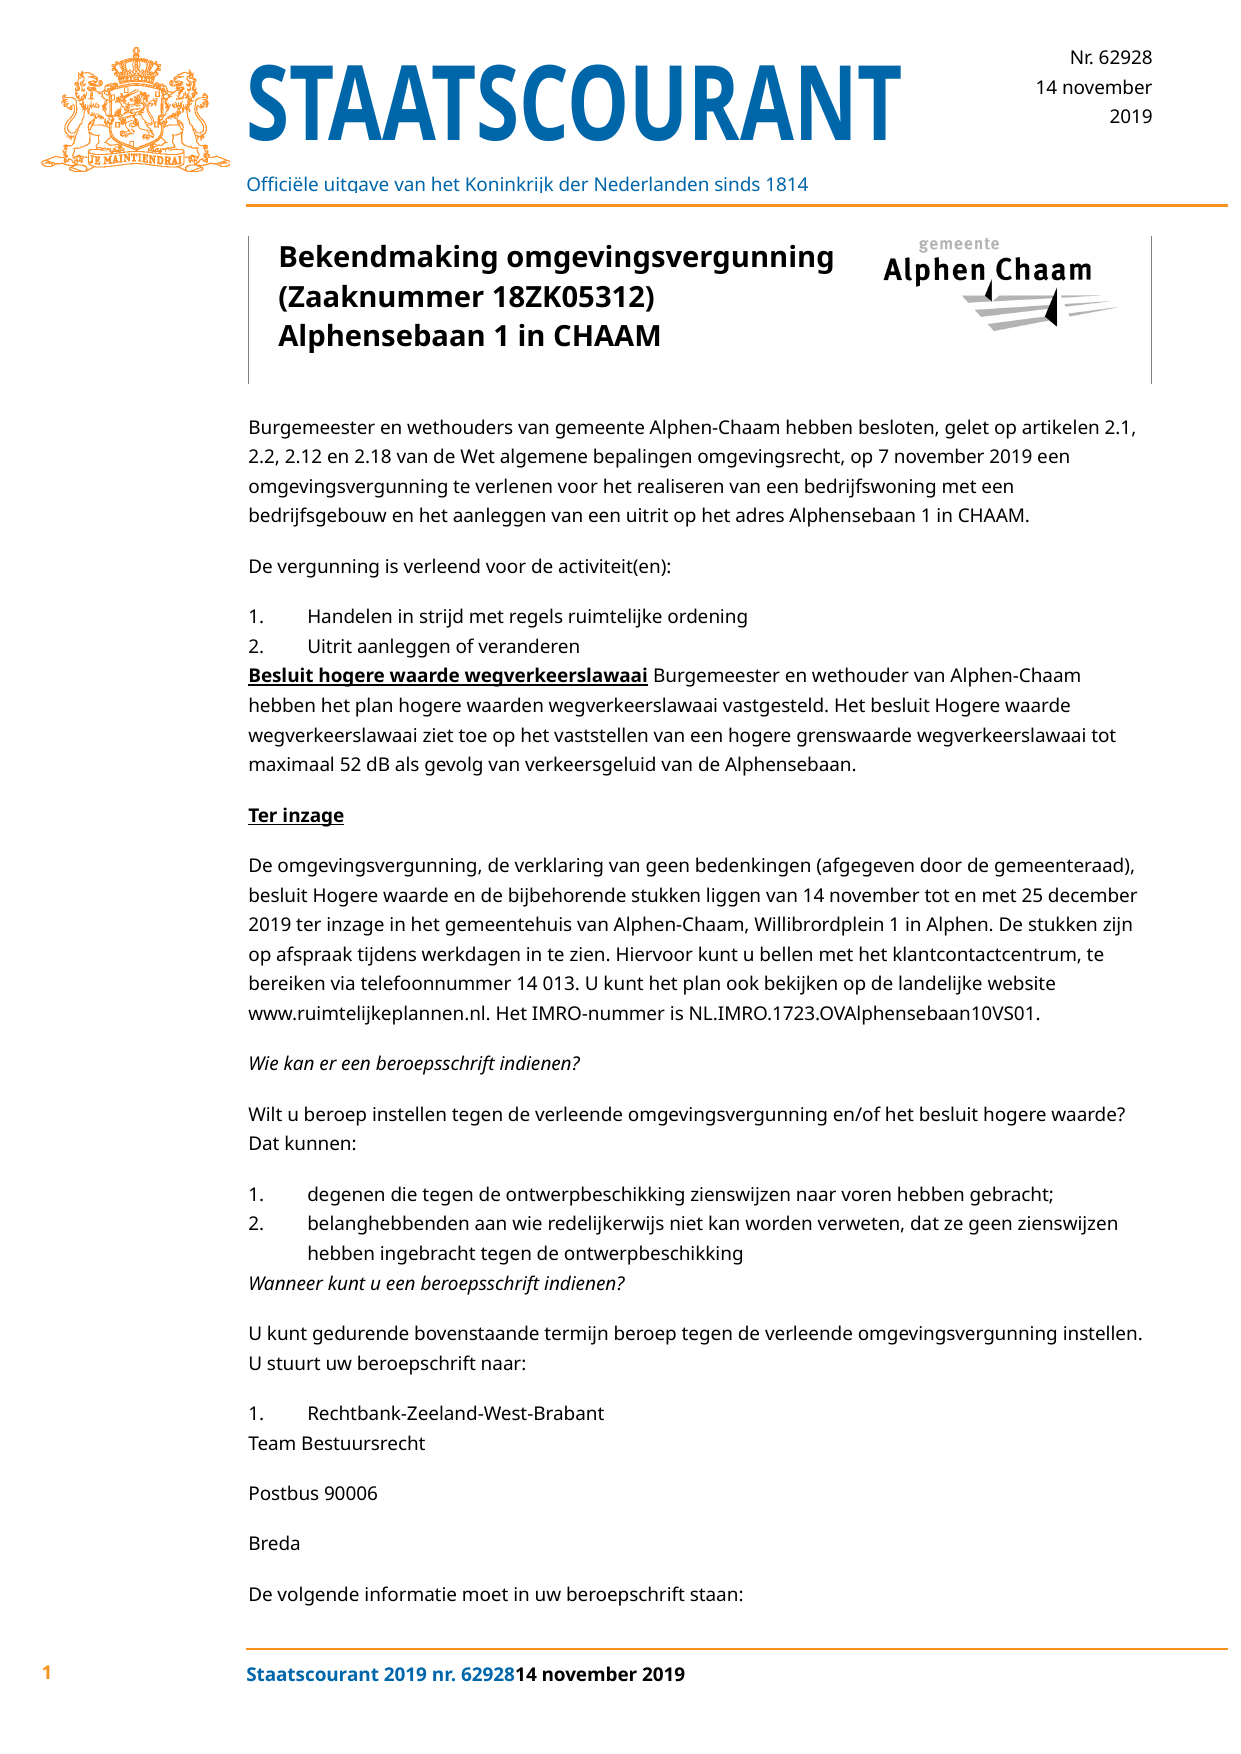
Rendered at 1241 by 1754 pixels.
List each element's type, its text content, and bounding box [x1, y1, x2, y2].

text De volgende informatie moet in uw beroepschrift staan: [248, 1581, 1152, 1607]
list Handelen in strijd met regels ruimtelijke ordening [248, 603, 1152, 629]
text De omgevingsvergunning, de verklaring van geen bedenkingen (afgegeven door de gemeenteraad), besluit Hogere waarde en de bijbehorende stukken liggen van 14 november tot en met 25 december 2019 ter inzage in het gemeentehuis van Alphen-Chaam, Willibrordplein 1 in Alphen. De stukken zijn op afspraak tijdens werkdagen in te zien. Hiervoor kunt u bellen met het klantcontactcentrum, te bereiken via telefoonnummer 14 013. U kunt het plan ook bekijken op de landelijke website www.ruimtelijkeplannen.nl. Het IMRO-nummer is NL.IMRO.1723.OVAlphensebaan10VS01. [248, 852, 1152, 1026]
text Wie kan er een beroepsschrift indienen? [248, 1051, 1152, 1076]
text Breda [248, 1531, 1152, 1556]
list Uitrit aanleggen of veranderen [248, 633, 1152, 659]
text Team Bestuursrecht [248, 1430, 1152, 1456]
text De vergunning is verleend voor de activiteit(en): [248, 553, 1152, 579]
list degenen die tegen de ontwerpbeschikking zienswijzen naar voren hebben gebracht; [248, 1181, 1152, 1207]
text Wilt u beroep instellen tegen de verleende omgevingsvergunning en/of het besluit hogere waarde? Dat kunnen: [248, 1101, 1152, 1156]
list belanghebbenden aan wie redelijkerwijs niet kan worden verweten, dat ze geen zienswijzen hebben ingebracht tegen de ontwerpbeschikking [248, 1211, 1152, 1266]
table_header Bekendmaking omgevingsvergunning (Zaaknummer 18ZK05312) Alphensebaan 1 in CHAAM [249, 236, 850, 384]
text Besluit hogere waarde wegverkeerslawaai Burgemeester en wethouder van Alphen-Chaam hebben het plan hogere waarden wegverkeerslawaai vastgesteld. Het besluit Hogere waarde wegverkeerslawaai ziet toe op het vaststellen van een hogere grenswaarde wegverkeerslawaai tot maximaal 52 dB als gevolg van verkeersgeluid van de Alphensebaan. [248, 663, 1152, 777]
text Ter inzage [248, 802, 1152, 828]
table_header [850, 236, 1151, 384]
list Rechtbank-Zeeland-West-Brabant [248, 1400, 1152, 1426]
text Wanneer kunt u een beroepsschrift indienen? [248, 1270, 1152, 1296]
picture [882, 236, 1119, 332]
text Burgemeester en wethouders van gemeente Alphen-Chaam hebben besloten, gelet op artikelen 2.1, 2.2, 2.12 en 2.18 van de Wet algemene bepalingen omgevingsrecht, op 7 november 2019 een omgevingsvergunning te verlenen voor het realiseren van een bedrijfswoning met een bedrijfsgebouw en het aanleggen van een uitrit op het adres Alphensebaan 1 in CHAAM. [248, 414, 1152, 528]
text U kunt gedurende bovenstaande termijn beroep tegen de verleende omgevingsvergunning instellen. U stuurt uw beroepschrift naar: [248, 1320, 1152, 1376]
picture [41, 47, 231, 172]
text Postbus 90006 [248, 1480, 1152, 1506]
